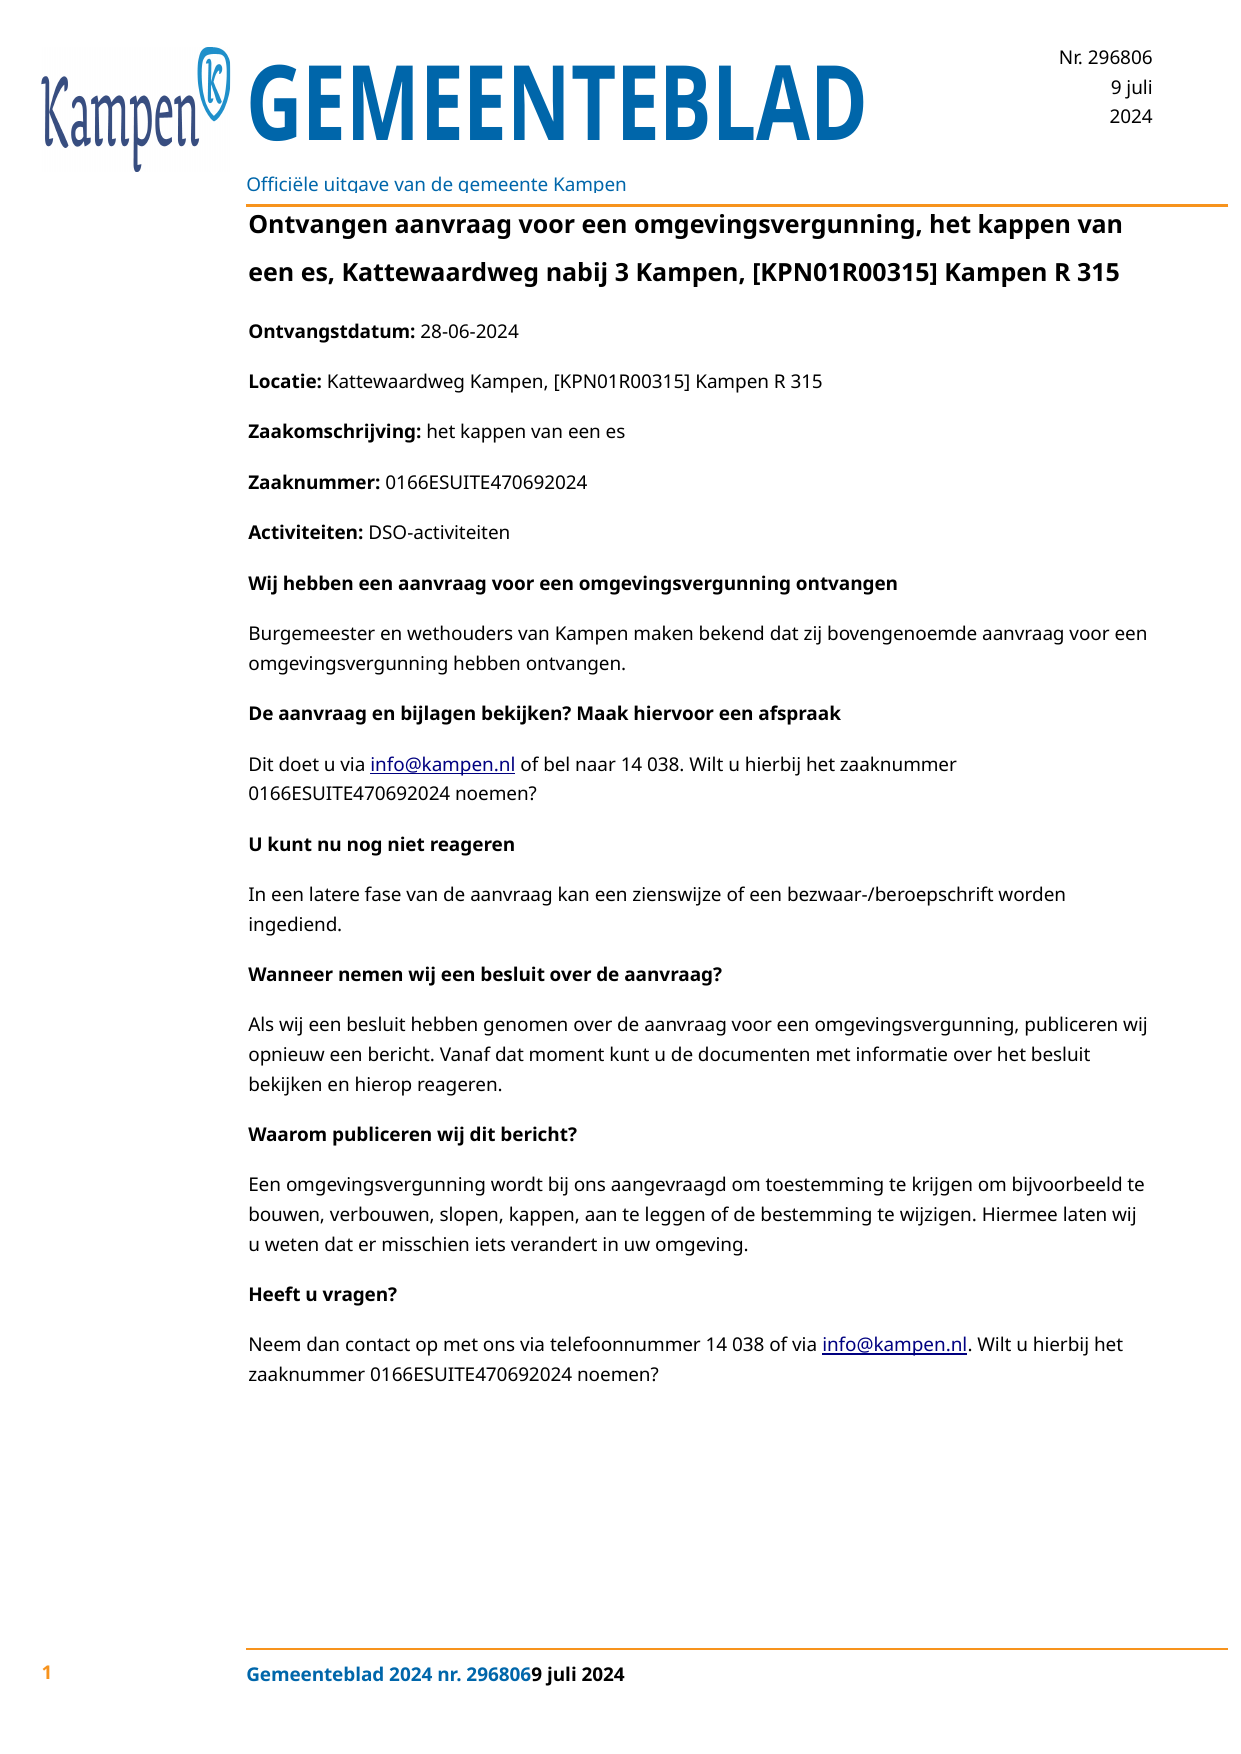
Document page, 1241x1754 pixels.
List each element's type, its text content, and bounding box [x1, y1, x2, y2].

text Activiteiten: DSO-activiteiten [248, 519, 1152, 545]
text Neem dan contact op met ons via telefoonnummer 14 038 of via info@kampen.nl. Wilt u hierbij het zaaknummer 0166ESUITE470692024 noemen? [248, 1332, 1152, 1387]
text Locatie: Kattewaardweg Kampen, [KPN01R00315] Kampen R 315 [248, 368, 1152, 394]
text Heeft u vragen? [248, 1281, 1152, 1307]
picture [41, 47, 231, 172]
text Ontvangen aanvraag voor een omgevingsvergunning, het kappen van een es, Kattewaardweg nabij 3 Kampen, [KPN01R00315] Kampen R 315 [248, 207, 1152, 288]
text U kunt nu nog niet reageren [248, 831, 1152, 857]
text Zaakomschrijving: het kappen van een es [248, 419, 1152, 444]
text Burgemeester en wethouders van Kampen maken bekend dat zij bovengenoemde aanvraag voor een omgevingsvergunning hebben ontvangen. [248, 620, 1152, 676]
text Wanneer nemen wij een besluit over de aanvraag? [248, 961, 1152, 987]
text Als wij een besluit hebben genomen over de aanvraag voor een omgevingsvergunning, publiceren wij opnieuw een bericht. Vanaf dat moment kunt u de documenten met informatie over het besluit bekijken en hierop reageren. [248, 1012, 1152, 1097]
text Een omgevingsvergunning wordt bij ons aangevraagd om toestemming te krijgen om bijvoorbeeld te bouwen, verbouwen, slopen, kappen, aan te leggen of de bestemming te wijzigen. Hiermee laten wij u weten dat er misschien iets verandert in uw omgeving. [248, 1172, 1152, 1257]
text Waarom publiceren wij dit bericht? [248, 1121, 1152, 1147]
text Dit doet u via info@kampen.nl of bel naar 14 038. Wilt u hierbij het zaaknummer 0166ESUITE470692024 noemen? [248, 751, 1152, 806]
text Zaaknummer: 0166ESUITE470692024 [248, 469, 1152, 495]
text Wij hebben een aanvraag voor een omgevingsvergunning ontvangen [248, 570, 1152, 596]
text In een latere fase van de aanvraag kan een zienswijze of een bezwaar-/beroepschrift worden ingediend. [248, 881, 1152, 937]
text De aanvraag en bijlagen bekijken? Maak hiervoor een afspraak [248, 700, 1152, 726]
text Ontvangstdatum: 28-06-2024 [248, 318, 1152, 344]
